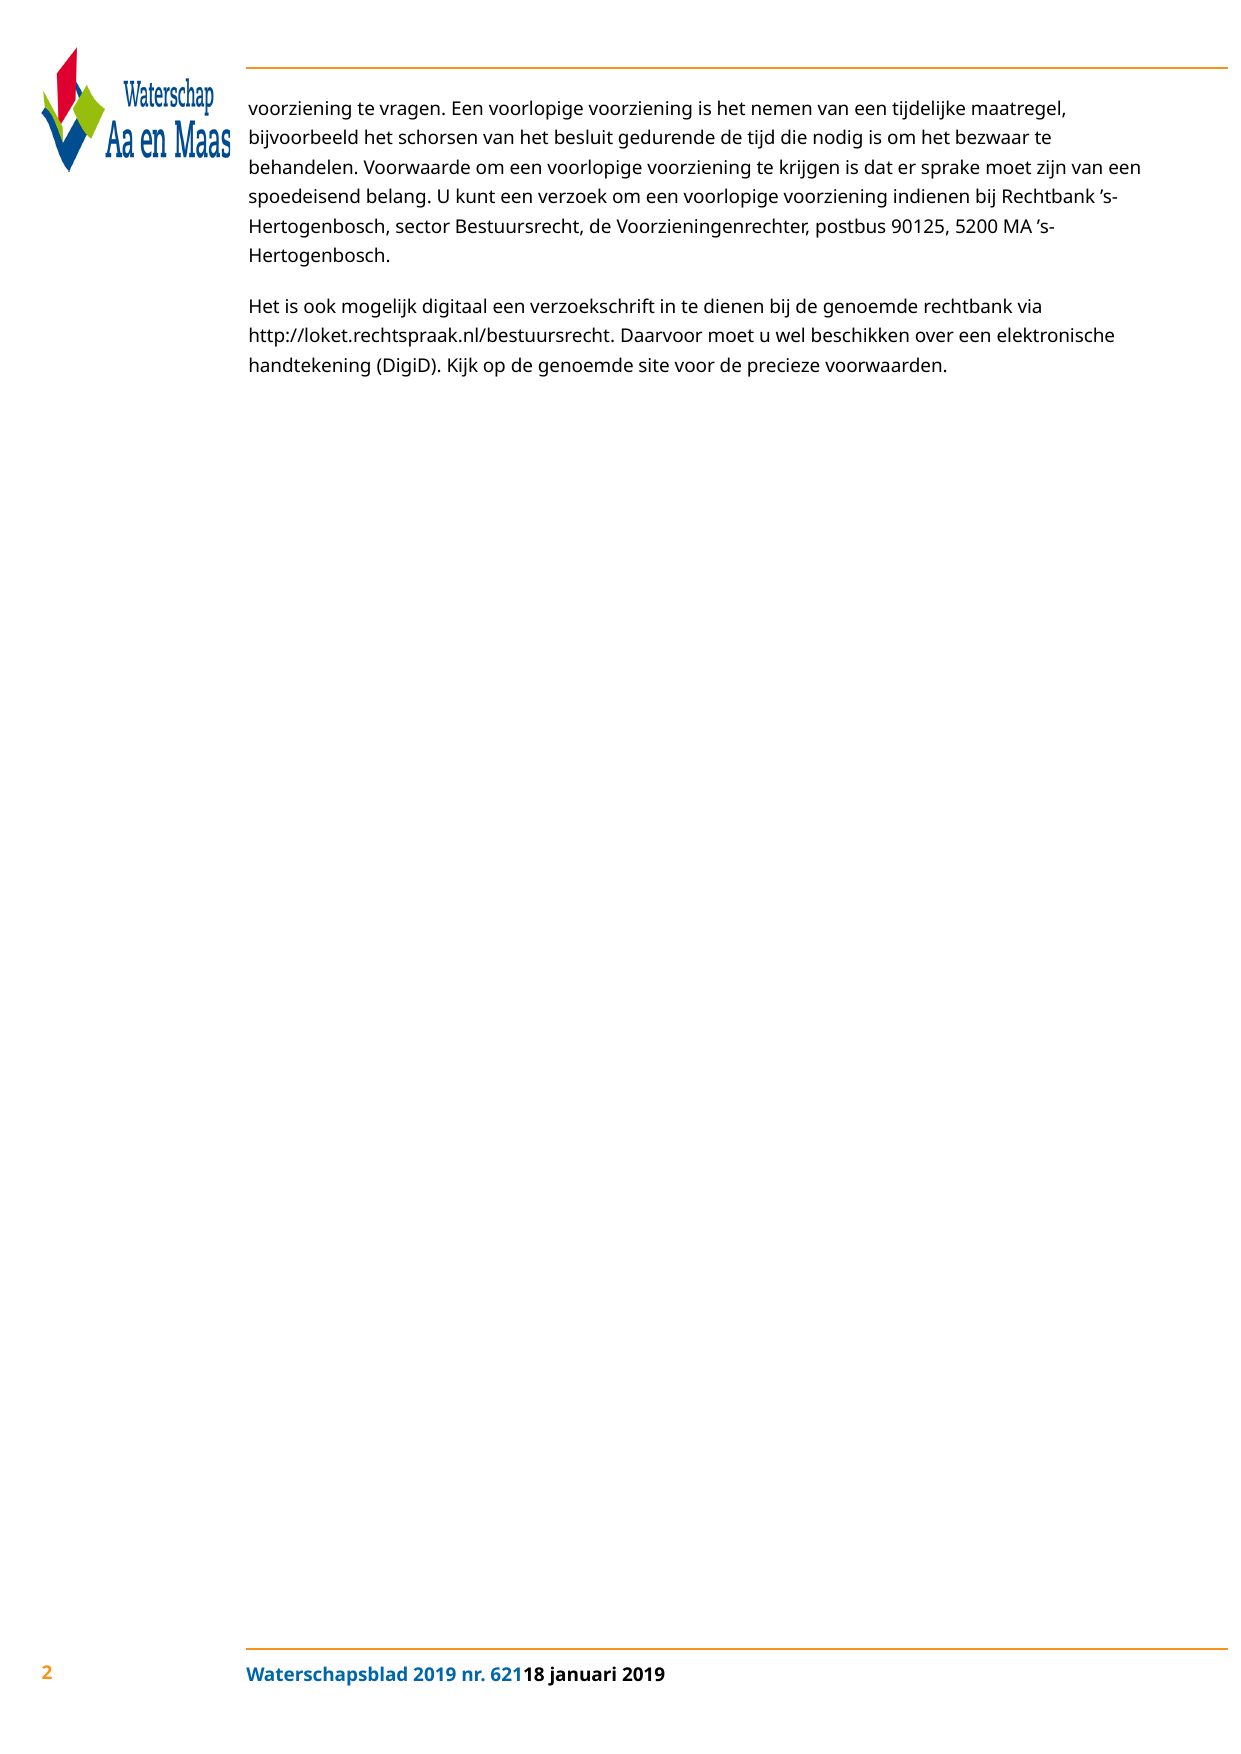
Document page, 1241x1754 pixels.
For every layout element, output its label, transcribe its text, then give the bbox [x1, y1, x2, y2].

picture [41, 47, 231, 172]
text voorziening te vragen. Een voorlopige voorziening is het nemen van een tijdelijke maatregel, bijvoorbeeld het schorsen van het besluit gedurende de tijd die nodig is om het bezwaar te behandelen. Voorwaarde om een voorlopige voorziening te krijgen is dat er sprake moet zijn van een spoedeisend belang. U kunt een verzoek om een voorlopige voorziening indienen bij Rechtbank ’s-Hertogenbosch, sector Bestuursrecht, de Voorzieningenrechter, postbus 90125, 5200 MA ’s-Hertogenbosch. [248, 95, 1152, 268]
text Het is ook mogelijk digitaal een verzoekschrift in te dienen bij de genoemde rechtbank via http://loket.rechtspraak.nl/bestuursrecht. Daarvoor moet u wel beschikken over een elektronische handtekening (DigiD). Kijk op de genoemde site voor de precieze voorwaarden. [248, 293, 1152, 378]
